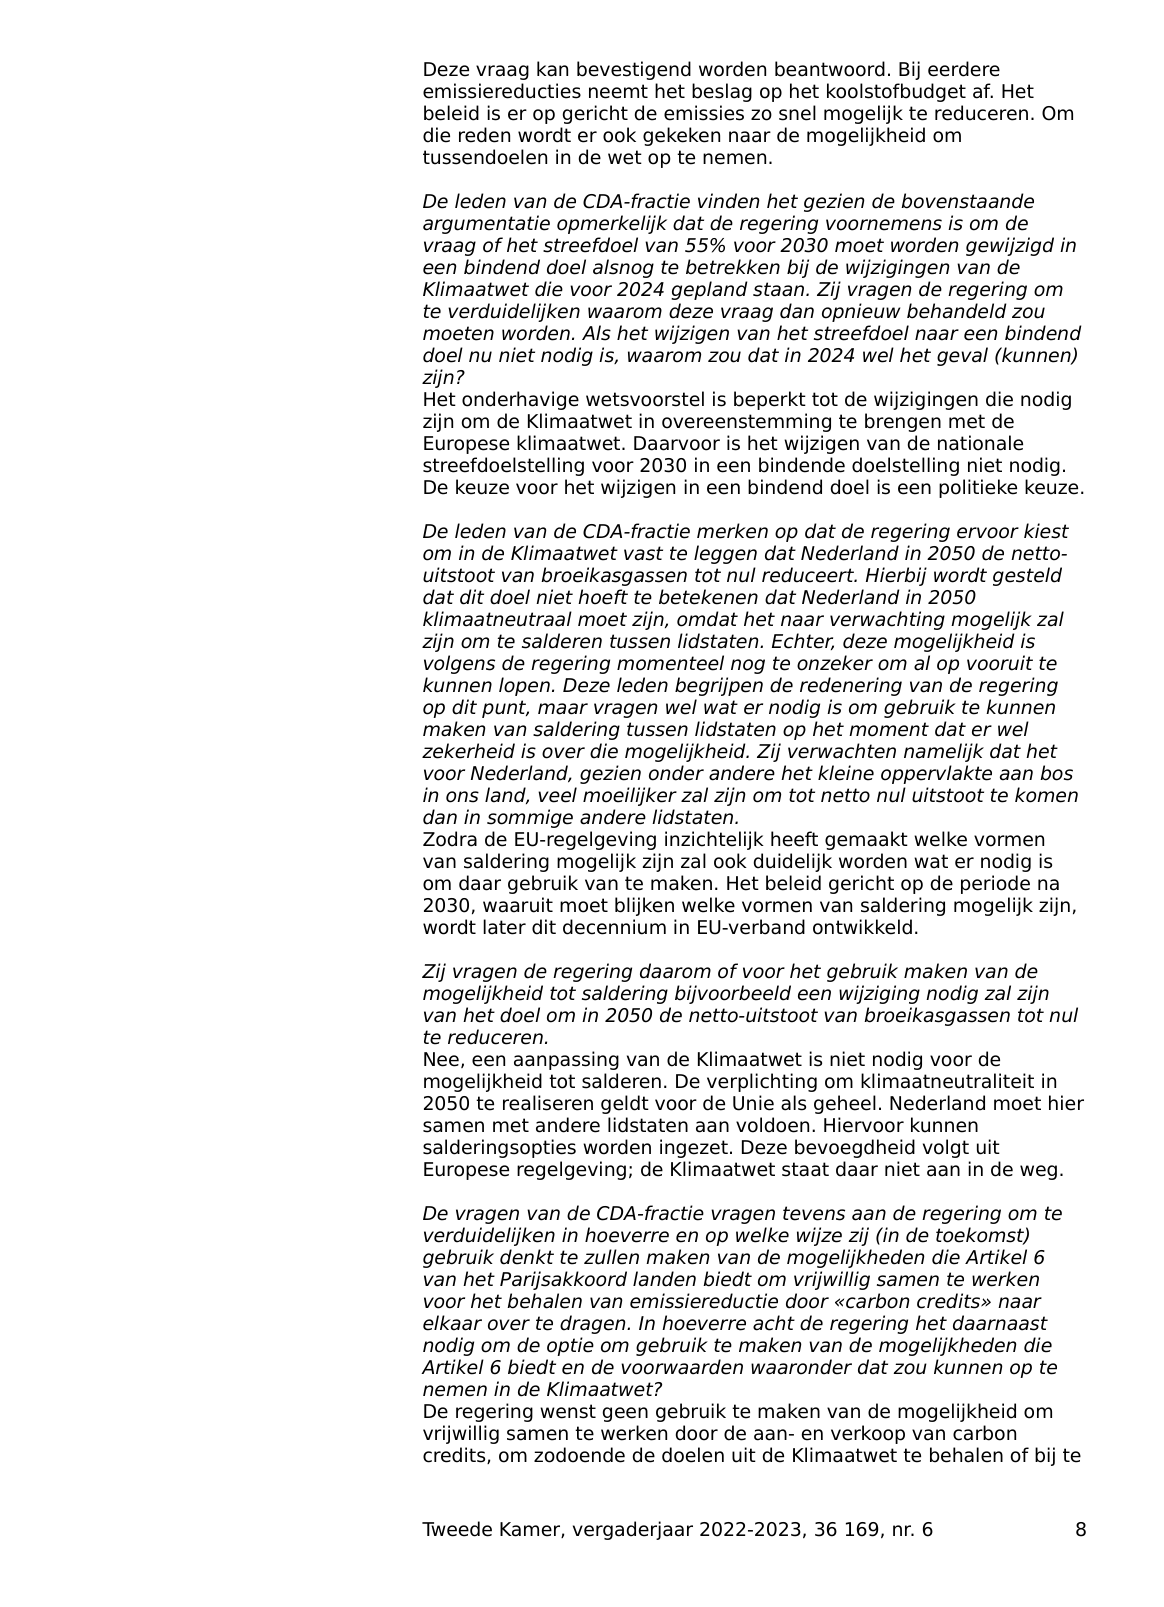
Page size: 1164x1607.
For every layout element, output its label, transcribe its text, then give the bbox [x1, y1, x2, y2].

text Nee, een aanpassing van de Klimaatwet is niet nodig voor de mogelijkheid tot salderen. De verplichting om klimaatneutraliteit in 2050 te realiseren geldt voor de Unie als geheel. Nederland moet hier samen met andere lidstaten aan voldoen. Hiervoor kunnen salderingsopties worden ingezet. Deze bevoegdheid volgt uit Europese regelgeving; de Klimaatwet staat daar niet aan in de weg. [422, 1049, 1087, 1181]
text De regering wenst geen gebruik te maken van de mogelijkheid om vrijwillig samen te werken door de aan- en verkoop van carbon credits, om zodoende de doelen uit de Klimaatwet te behalen of bij te [422, 1401, 1087, 1467]
text De leden van de CDA-fractie merken op dat de regering ervoor kiest om in de Klimaatwet vast te leggen dat Nederland in 2050 de netto-uitstoot van broeikasgassen tot nul reduceert. Hierbij wordt gesteld dat dit doel niet hoeft te betekenen dat Nederland in 2050 klimaatneutraal moet zijn, omdat het naar verwachting mogelijk zal zijn om te salderen tussen lidstaten. Echter, deze mogelijkheid is volgens de regering momenteel nog te onzeker om al op vooruit te kunnen lopen. Deze leden begrijpen de redenering van de regering op dit punt, maar vragen wel wat er nodig is om gebruik te kunnen maken van saldering tussen lidstaten op het moment dat er wel zekerheid is over die mogelijkheid. Zij verwachten namelijk dat het voor Nederland, gezien onder andere het kleine oppervlakte aan bos in ons land, veel moeilijker zal zijn om tot netto nul uitstoot te komen dan in sommige andere lidstaten. [422, 521, 1087, 829]
text Het onderhavige wetsvoorstel is beperkt tot de wijzigingen die nodig zijn om de Klimaatwet in overeenstemming te brengen met de Europese klimaatwet. Daarvoor is het wijzigen van de nationale streefdoelstelling voor 2030 in een bindende doelstelling niet nodig. De keuze voor het wijzigen in een bindend doel is een politieke keuze. [422, 389, 1087, 499]
text De leden van de CDA-fractie vinden het gezien de bovenstaande argumentatie opmerkelijk dat de regering voornemens is om de vraag of het streefdoel van 55% voor 2030 moet worden gewijzigd in een bindend doel alsnog te betrekken bij de wijzigingen van de Klimaatwet die voor 2024 gepland staan. Zij vragen de regering om te verduidelijken waarom deze vraag dan opnieuw behandeld zou moeten worden. Als het wijzigen van het streefdoel naar een bindend doel nu niet nodig is, waarom zou dat in 2024 wel het geval (kunnen) zijn? [422, 191, 1087, 389]
text Deze vraag kan bevestigend worden beantwoord. Bij eerdere emissiereducties neemt het beslag op het koolstofbudget af. Het beleid is er op gericht de emissies zo snel mogelijk te reduceren. Om die reden wordt er ook gekeken naar de mogelijkheid om tussendoelen in de wet op te nemen. [422, 59, 1087, 169]
text Zij vragen de regering daarom of voor het gebruik maken van de mogelijkheid tot saldering bijvoorbeeld een wijziging nodig zal zijn van het doel om in 2050 de netto-uitstoot van broeikasgassen tot nul te reduceren. [422, 961, 1087, 1049]
text De vragen van de CDA-fractie vragen tevens aan de regering om te verduidelijken in hoeverre en op welke wijze zij (in de toekomst) gebruik denkt te zullen maken van de mogelijkheden die Artikel 6 van het Parijsakkoord landen biedt om vrijwillig samen te werken voor het behalen van emissiereductie door «carbon credits» naar elkaar over te dragen. In hoeverre acht de regering het daarnaast nodig om de optie om gebruik te maken van de mogelijkheden die Artikel 6 biedt en de voorwaarden waaronder dat zou kunnen op te nemen in de Klimaatwet? [422, 1203, 1087, 1401]
text Zodra de EU-regelgeving inzichtelijk heeft gemaakt welke vormen van saldering mogelijk zijn zal ook duidelijk worden wat er nodig is om daar gebruik van te maken. Het beleid gericht op de periode na 2030, waaruit moet blijken welke vormen van saldering mogelijk zijn, wordt later dit decennium in EU-verband ontwikkeld. [422, 829, 1087, 939]
